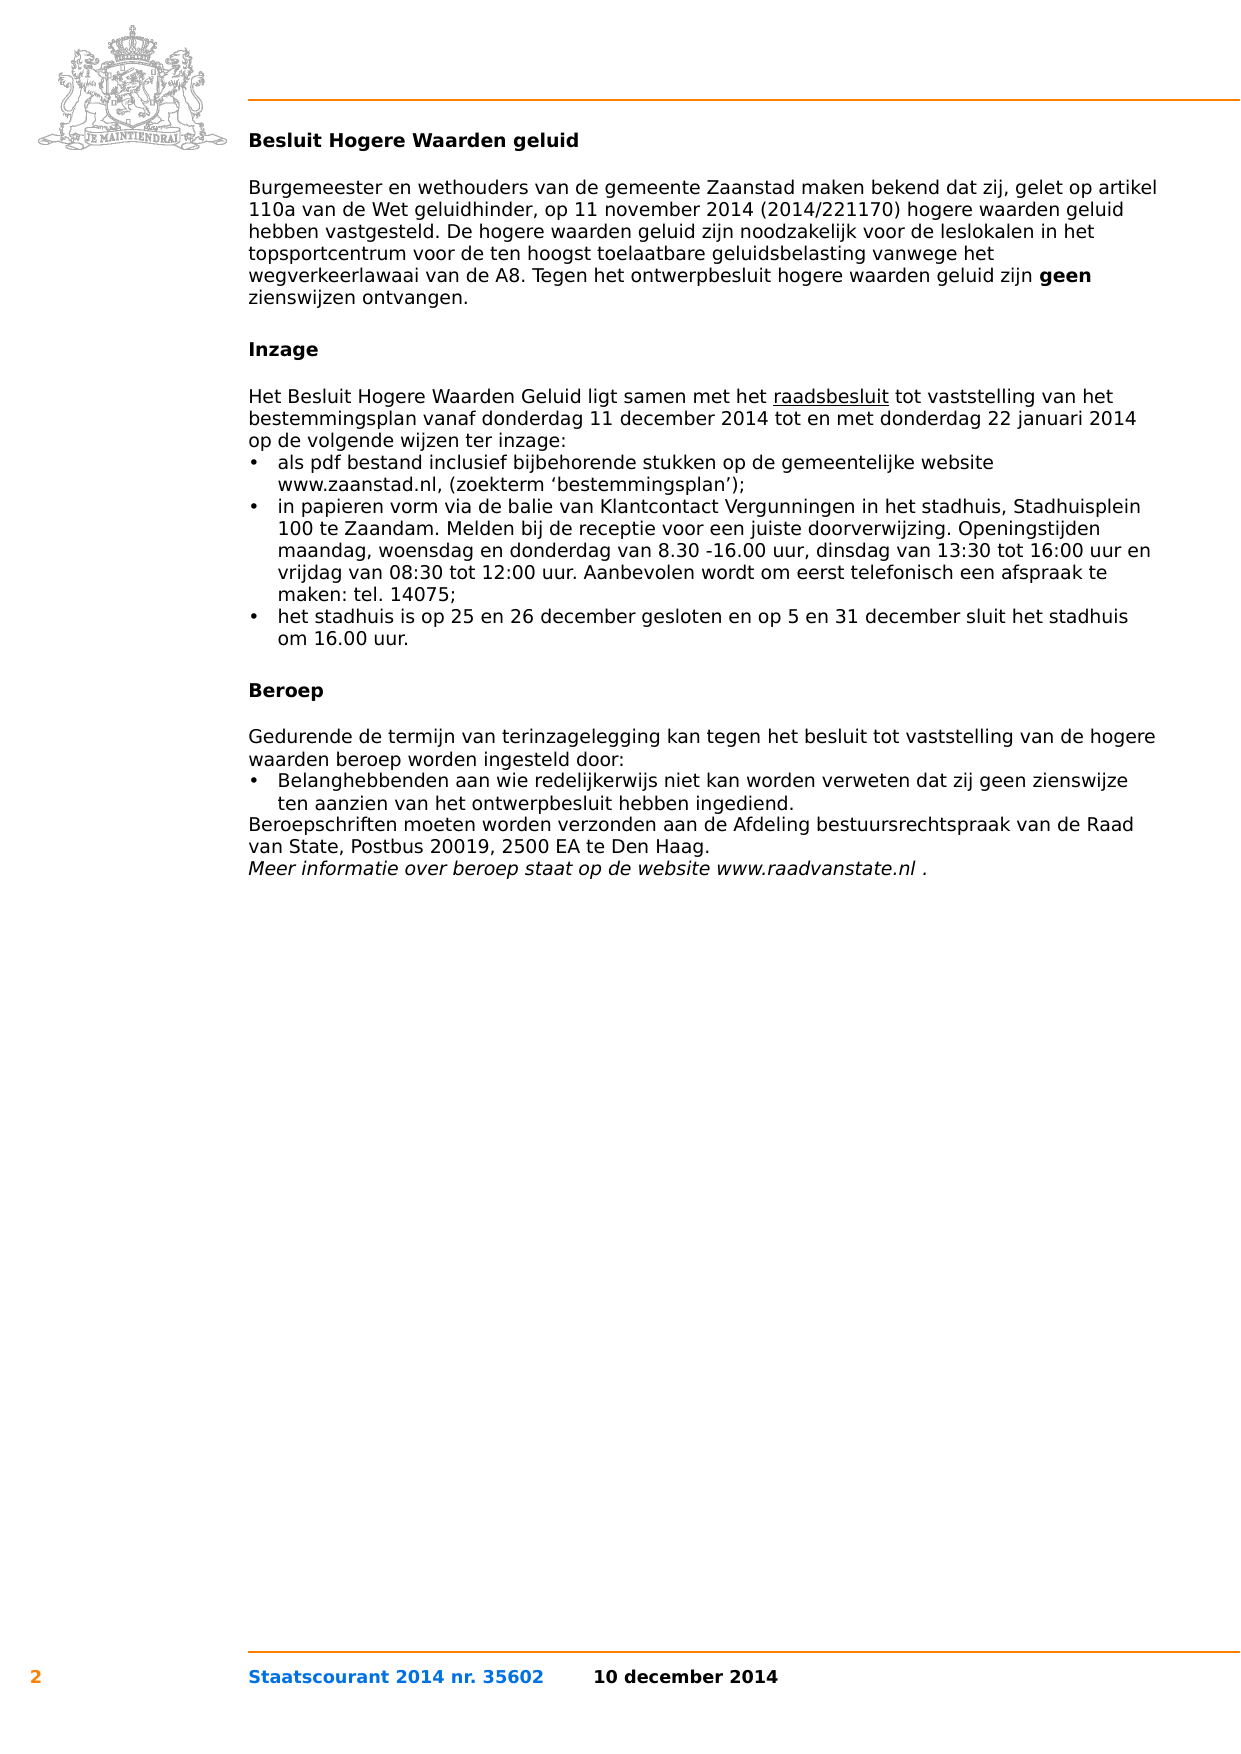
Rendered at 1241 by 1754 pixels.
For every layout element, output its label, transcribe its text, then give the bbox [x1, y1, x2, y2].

text Het Besluit Hogere Waarden Geluid ligt samen met het raadsbesluit tot vaststelling van het bestemmingsplan vanaf donderdag 11 december 2014 tot en met donderdag 22 januari 2014 op de volgende wijzen ter inzage: [248, 386, 1163, 452]
text Gedurende de termijn van terinzagelegging kan tegen het besluit tot vaststelling van de hogere waarden beroep worden ingesteld door: [248, 726, 1163, 770]
text • als pdf bestand inclusief bijbehorende stukken op de gemeentelijke website www.zaanstad.nl, (zoekterm ‘bestemmingsplan’); [248, 452, 1163, 496]
picture [38, 25, 227, 150]
text • het stadhuis is op 25 en 26 december gesloten en op 5 en 31 december sluit het stadhuis om 16.00 uur. [248, 606, 1163, 649]
text Beroepschriften moeten worden verzonden aan de Afdeling bestuursrechtspraak van de Raad van State, Postbus 20019, 2500 EA te Den Haag. [248, 814, 1163, 858]
subtitle Inzage [248, 339, 1163, 361]
subtitle Besluit Hogere Waarden geluid [248, 130, 1163, 152]
text Meer informatie over beroep staat op de website www.raadvanstate.nl . [248, 858, 1163, 880]
text • in papieren vorm via de balie van Klantcontact Vergunningen in het stadhuis, Stadhuisplein 100 te Zaandam. Melden bij de receptie voor een juiste doorverwijzing. Openingstijden maandag, woensdag en donderdag van 8.30 -16.00 uur, dinsdag van 13:30 tot 16:00 uur en vrijdag van 08:30 tot 12:00 uur. Aanbevolen wordt om eerst telefonisch een afspraak te maken: tel. 14075; [248, 496, 1163, 606]
text Burgemeester en wethouders van de gemeente Zaanstad maken bekend dat zij, gelet op artikel 110a van de Wet geluidhinder, op 11 november 2014 (2014/221170) hogere waarden geluid hebben vastgesteld. De hogere waarden geluid zijn noodzakelijk voor de leslokalen in het topsportcentrum voor de ten hoogst toelaatbare geluidsbelasting vanwege het wegverkeerlawaai van de A8. Tegen het ontwerpbesluit hogere waarden geluid zijn geen zienswijzen ontvangen. [248, 177, 1163, 309]
subtitle Beroep [248, 679, 1163, 701]
text • Belanghebbenden aan wie redelijkerwijs niet kan worden verweten dat zij geen zienswijze ten aanzien van het ontwerpbesluit hebben ingediend. [248, 770, 1163, 814]
